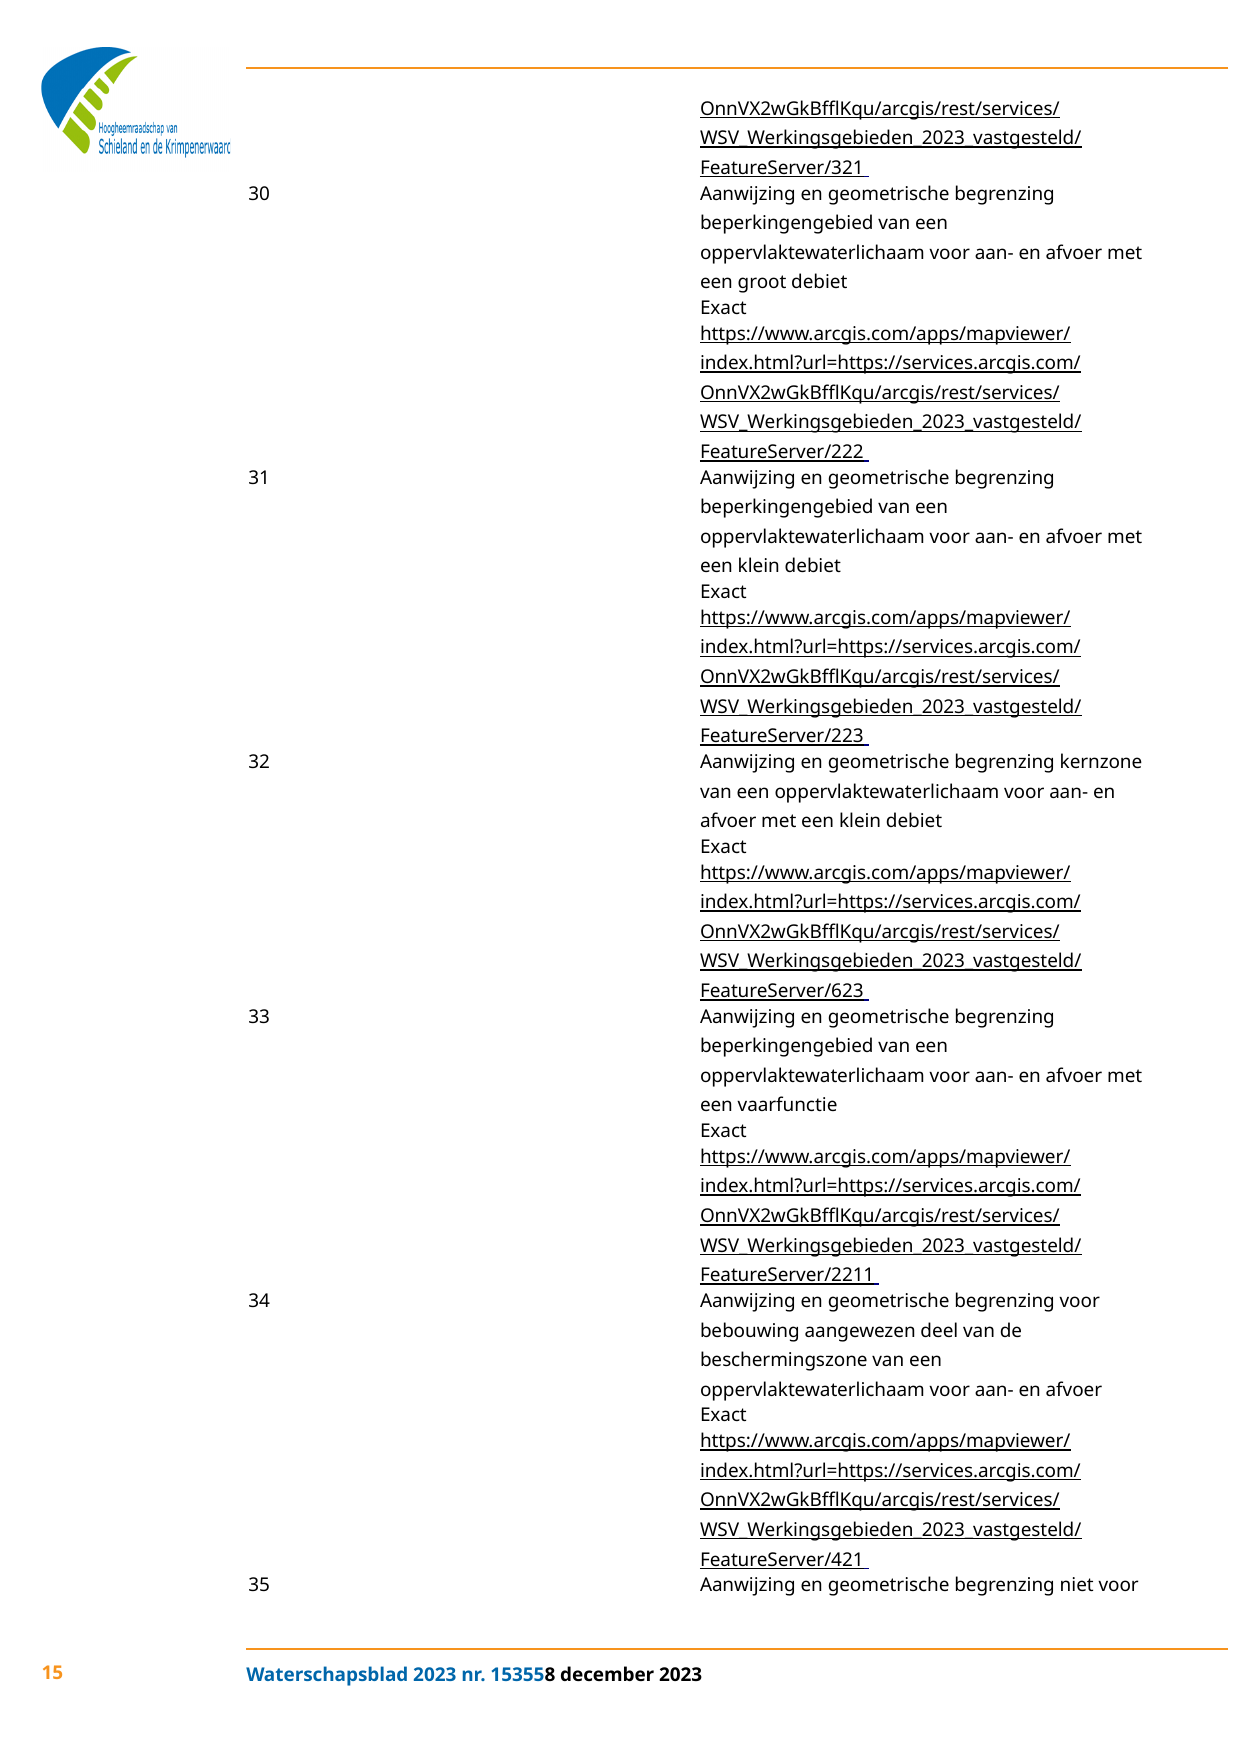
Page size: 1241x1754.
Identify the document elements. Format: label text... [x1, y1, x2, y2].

table_cell 34 [248, 1287, 700, 1571]
table_cell Exact [700, 1118, 1152, 1143]
table_cell [248, 95, 700, 180]
table_cell Exact [700, 294, 1152, 320]
table_cell OnnVX2wGkBfflKqu/arcgis/rest/services/WSV_Werkingsgebieden_2023_vastgesteld/FeatureServer/321 [700, 95, 1152, 180]
table_cell Aanwijzing en geometrische begrenzing beperkingengebied van een oppervlaktewaterlichaam voor aan- en afvoer met een groot debiet [700, 180, 1152, 294]
table_cell https://www.arcgis.com/apps/mapviewer/index.html?url=https://services.arcgis.com/OnnVX2wGkBfflKqu/arcgis/rest/services/WSV_Werkingsgebieden_2023_vastgesteld/FeatureServer/421 [700, 1428, 1152, 1571]
table_cell https://www.arcgis.com/apps/mapviewer/index.html?url=https://services.arcgis.com/OnnVX2wGkBfflKqu/arcgis/rest/services/WSV_Werkingsgebieden_2023_vastgesteld/FeatureServer/623 [700, 859, 1152, 1003]
table_cell https://www.arcgis.com/apps/mapviewer/index.html?url=https://services.arcgis.com/OnnVX2wGkBfflKqu/arcgis/rest/services/WSV_Werkingsgebieden_2023_vastgesteld/FeatureServer/223 [700, 604, 1152, 748]
table_cell 31 [248, 464, 700, 748]
picture [41, 47, 231, 172]
table_cell 33 [248, 1003, 700, 1287]
table_cell https://www.arcgis.com/apps/mapviewer/index.html?url=https://services.arcgis.com/OnnVX2wGkBfflKqu/arcgis/rest/services/WSV_Werkingsgebieden_2023_vastgesteld/FeatureServer/2211 [700, 1143, 1152, 1287]
table_cell Aanwijzing en geometrische begrenzing beperkingengebied van een oppervlaktewaterlichaam voor aan- en afvoer met een klein debiet [700, 464, 1152, 578]
table_cell Aanwijzing en geometrische begrenzing niet voor [700, 1571, 1152, 1597]
table_cell https://www.arcgis.com/apps/mapviewer/index.html?url=https://services.arcgis.com/OnnVX2wGkBfflKqu/arcgis/rest/services/WSV_Werkingsgebieden_2023_vastgesteld/FeatureServer/222 [700, 320, 1152, 464]
table_cell Exact [700, 833, 1152, 859]
table_cell Aanwijzing en geometrische begrenzing kernzone van een oppervlaktewaterlichaam voor aan- en afvoer met een klein debiet [700, 748, 1152, 833]
table_cell Exact [700, 579, 1152, 604]
table_cell Aanwijzing en geometrische begrenzing voor bebouwing aangewezen deel van de beschermingszone van een oppervlaktewaterlichaam voor aan- en afvoer [700, 1287, 1152, 1402]
table_cell 35 [248, 1571, 700, 1597]
table_cell 32 [248, 748, 700, 1003]
table_cell Exact [700, 1402, 1152, 1427]
table_cell Aanwijzing en geometrische begrenzing beperkingengebied van een oppervlaktewaterlichaam voor aan- en afvoer met een vaarfunctie [700, 1003, 1152, 1117]
table_cell 30 [248, 180, 700, 464]
